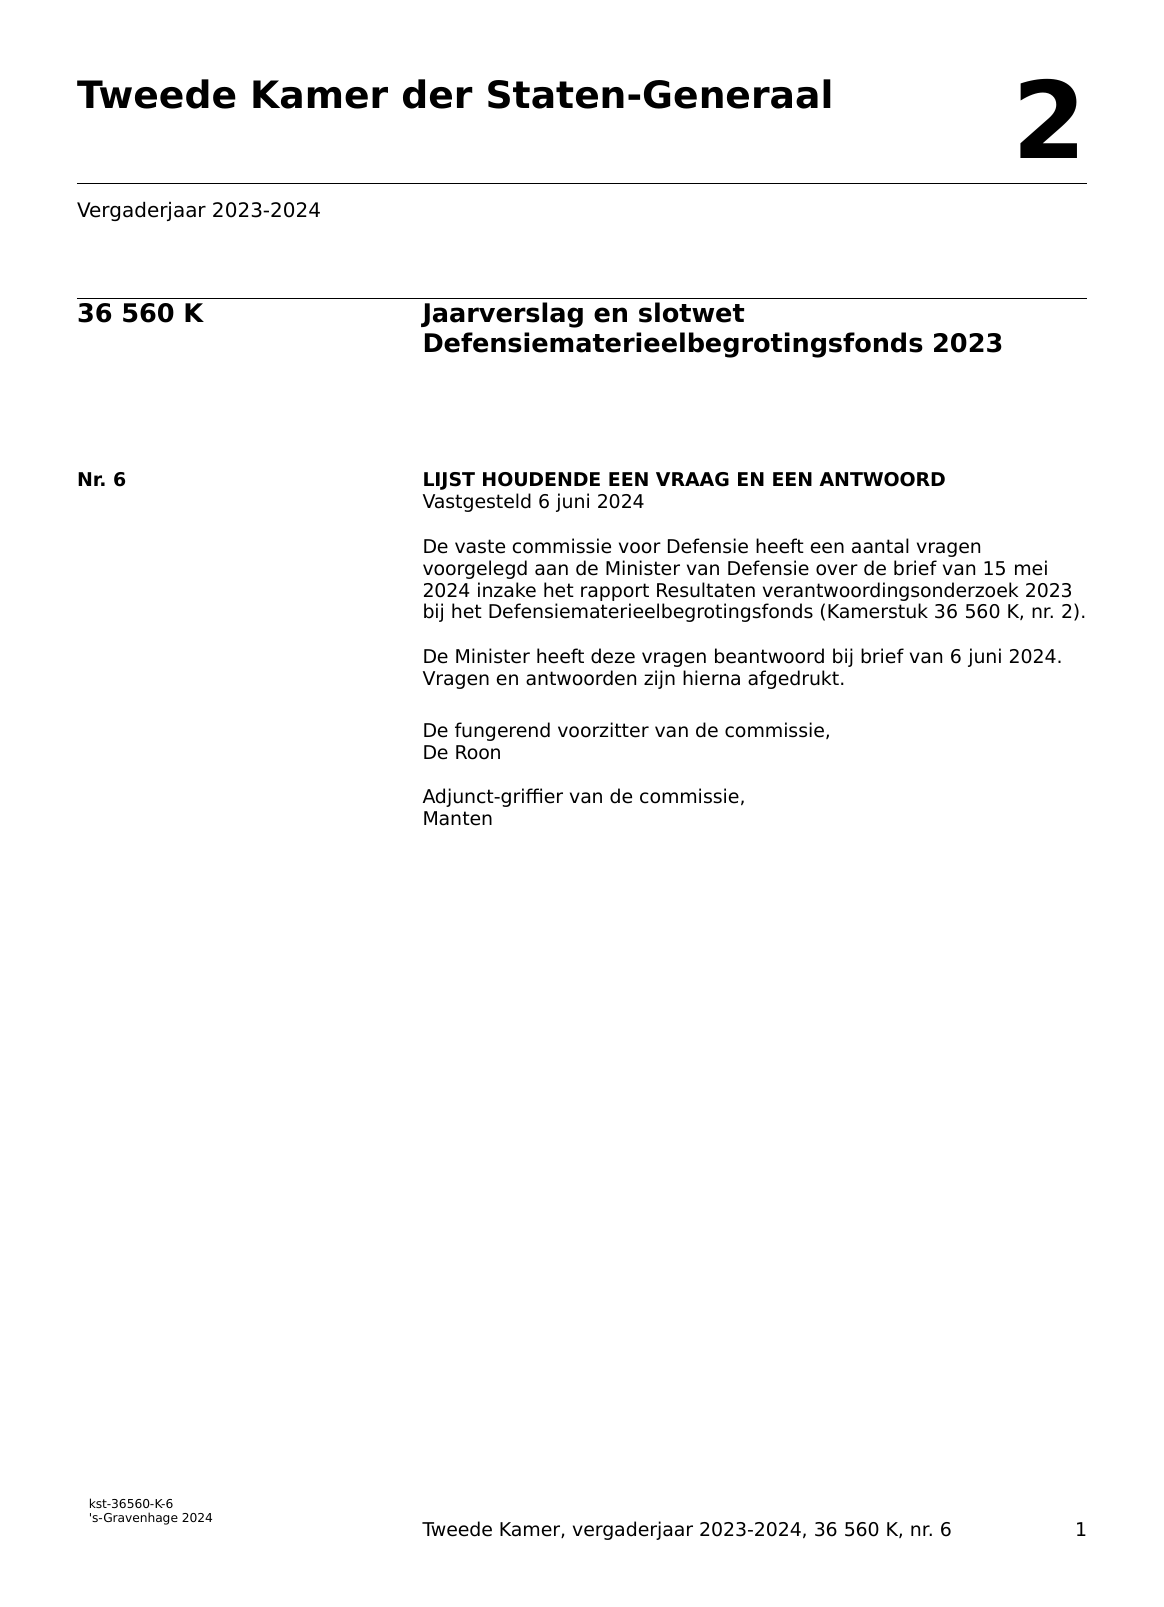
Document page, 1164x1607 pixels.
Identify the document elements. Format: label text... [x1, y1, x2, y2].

subtitle Nr. 6 LIJST HOUDENDE EEN VRAAG EN EEN ANTWOORD [77, 469, 1087, 491]
table_header Tweede Kamer der Staten-Generaal [77, 59, 886, 183]
text kst-36560-K-6 [88, 1497, 323, 1511]
text 's-Gravenhage 2024 [88, 1511, 323, 1525]
table_header 2 [886, 59, 1087, 183]
subtitle 36 560 K Jaarverslag en slotwet Defensiematerieelbegrotingsfonds 2023 [77, 299, 1087, 358]
text Vastgesteld 6 juni 2024 [422, 491, 1087, 513]
table_cell Vergaderjaar 2023-2024 [77, 184, 1087, 298]
text De fungerend voorzitter van de commissie, De Roon [422, 719, 1087, 763]
text Adjunct-griffier van de commissie, Manten [422, 786, 1087, 830]
text De Minister heeft deze vragen beantwoord bij brief van 6 juni 2024. Vragen en antwoorden zijn hierna afgedrukt. [422, 646, 1087, 689]
text De vaste commissie voor Defensie heeft een aantal vragen voorgelegd aan de Minister van Defensie over de brief van 15 mei 2024 inzake het rapport Resultaten verantwoordingsonderzoek 2023 bij het Defensiematerieelbegrotingsfonds (Kamerstuk 36 560 K, nr. 2). [422, 536, 1087, 623]
